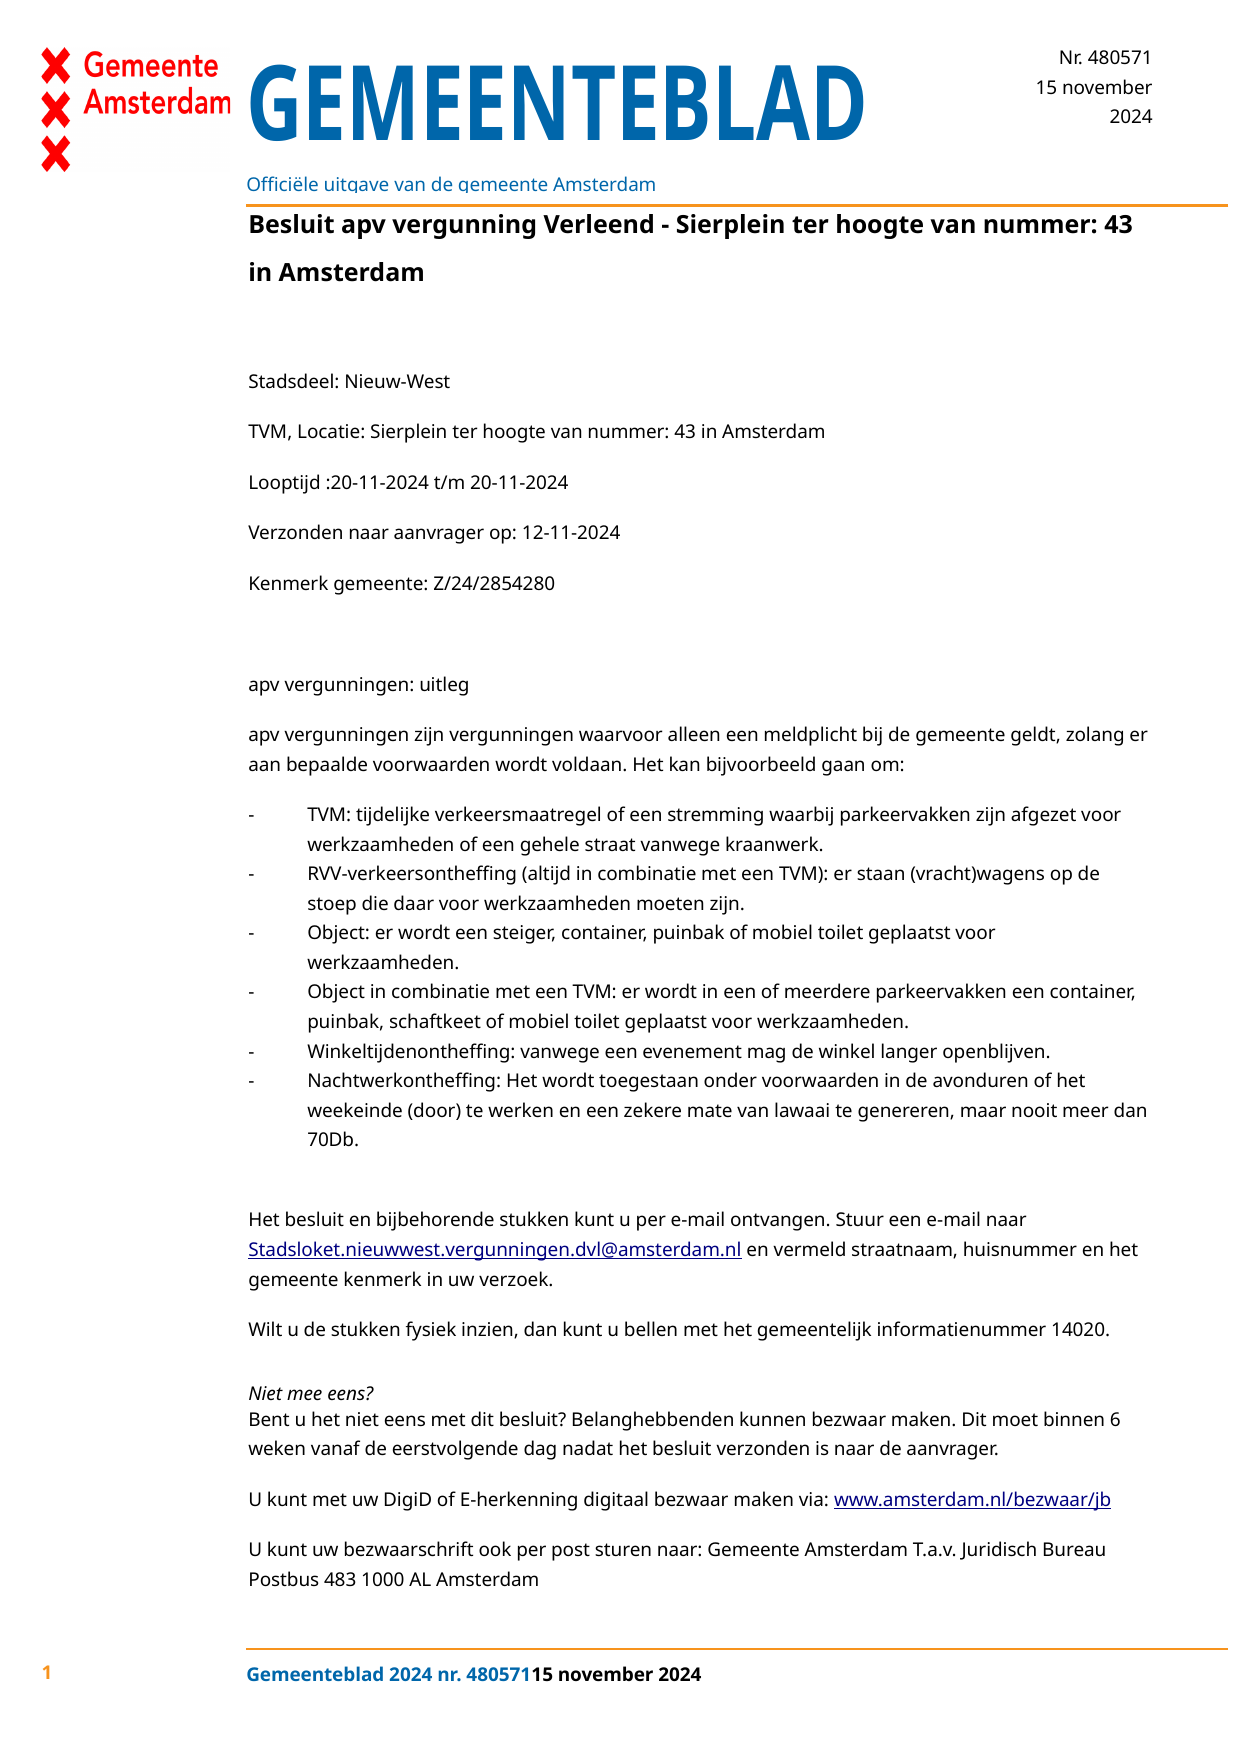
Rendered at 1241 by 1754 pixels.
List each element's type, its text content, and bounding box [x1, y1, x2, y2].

text Bent u het niet eens met dit besluit? Belanghebbenden kunnen bezwaar maken. Dit moet binnen 6 weken vanaf de eerstvolgende dag nadat het besluit verzonden is naar de aanvrager. [248, 1406, 1152, 1461]
text Besluit apv vergunning Verleend - Sierplein ter hoogte van nummer: 43 in Amsterdam [248, 207, 1152, 288]
list Object in combinatie met een TVM: er wordt in een of meerdere parkeervakken een container, puinbak, schaftkeet of mobiel toilet geplaatst voor werkzaamheden. [248, 979, 1152, 1034]
text TVM, Locatie: Sierplein ter hoogte van nummer: 43 in Amsterdam [248, 419, 1152, 444]
picture [41, 47, 231, 172]
text Verzonden naar aanvrager op: 12-11-2024 [248, 519, 1152, 545]
list Nachtwerkontheffing: Het wordt toegestaan onder voorwaarden in de avonduren of het weekeinde (door) te werken en een zekere mate van lawaai te genereren, maar nooit meer dan 70Db. [248, 1067, 1152, 1152]
text Het besluit en bijbehorende stukken kunt u per e-mail ontvangen. Stuur een e-mail naar Stadsloket.nieuwwest.vergunningen.dvl@amsterdam.nl en vermeld straatnaam, huisnummer en het gemeente kenmerk in uw verzoek. [248, 1207, 1152, 1292]
text apv vergunningen zijn vergunningen waarvoor alleen een meldplicht bij de gemeente geldt, zolang er aan bepaalde voorwaarden wordt voldaan. Het kan bijvoorbeeld gaan om: [248, 721, 1152, 777]
text Niet mee eens? [248, 1380, 1152, 1406]
text Looptijd :20-11-2024 t/m 20-11-2024 [248, 469, 1152, 495]
list Winkeltijdenontheffing: vanwege een evenement mag de winkel langer openblijven. [248, 1038, 1152, 1064]
text Kenmerk gemeente: Z/24/2854280 [248, 570, 1152, 596]
text U kunt met uw DigiD of E-herkenning digitaal bezwaar maken via: www.amsterdam.nl/bezwaar/jb [248, 1486, 1152, 1512]
list TVM: tijdelijke verkeersmaatregel of een stremming waarbij parkeervakken zijn afgezet voor werkzaamheden of een gehele straat vanwege kraanwerk. [248, 801, 1152, 857]
text Stadsdeel: Nieuw-West [248, 368, 1152, 394]
text Wilt u de stukken fysiek inzien, dan kunt u bellen met het gemeentelijk informatienummer 14020. [248, 1316, 1152, 1342]
text U kunt uw bezwaarschrift ook per post sturen naar: Gemeente Amsterdam T.a.v. Juridisch Bureau Postbus 483 1000 AL Amsterdam [248, 1536, 1152, 1592]
list Object: er wordt een steiger, container, puinbak of mobiel toilet geplaatst voor werkzaamheden. [248, 919, 1152, 975]
list RVV-verkeersontheffing (altijd in combinatie met een TVM): er staan (vracht)wagens op de stoep die daar voor werkzaamheden moeten zijn. [248, 860, 1152, 916]
text apv vergunningen: uitleg [248, 671, 1152, 697]
